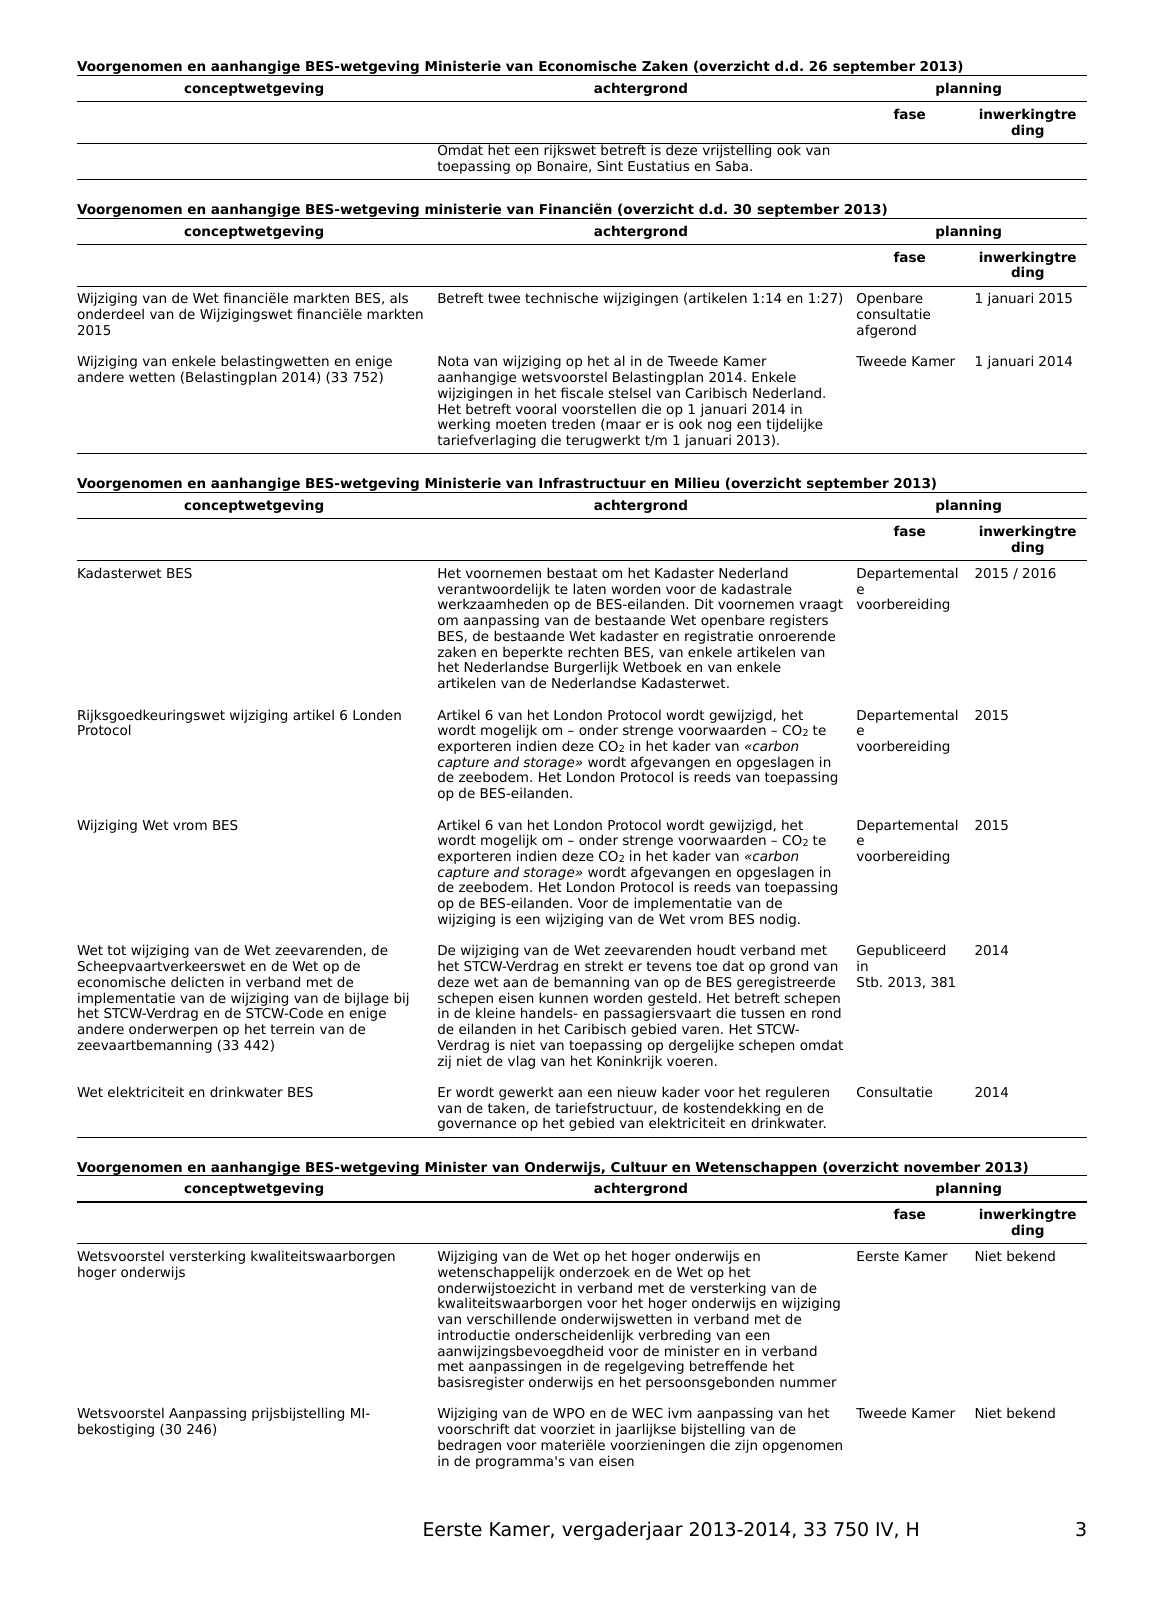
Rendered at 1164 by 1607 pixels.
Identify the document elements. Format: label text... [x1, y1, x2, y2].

table_cell [850, 928, 968, 943]
table_cell [969, 692, 1087, 707]
table_cell conceptwetgeving [77, 219, 431, 244]
table_cell Wetsvoorstel Aanpassing prijsbijstelling MI-bekostiging (30 246) [77, 1406, 431, 1469]
table_cell Artikel 6 van het London Protocol wordt gewijzigd, het wordt mogelijk om – onder strenge voorwaarden – CO2 te exporteren indien deze CO2 in het kader van «carbon capture and storage» wordt afgevangen en opgeslagen in de zeebodem. Het London Protocol is reeds van toepassing op de BES-eilanden. [431, 707, 850, 802]
table_cell Wijziging van enkele belastingwetten en enige andere wetten (Belastingplan 2014) (33 752) [77, 354, 431, 453]
table_cell 2015 [969, 707, 1087, 802]
table_cell 2014 [969, 943, 1087, 1069]
table_cell [969, 802, 1087, 817]
table_cell [431, 692, 850, 707]
table_cell [77, 144, 431, 179]
table_cell fase [850, 519, 968, 560]
table_cell Tweede Kamer [850, 1406, 968, 1469]
table_cell [431, 519, 850, 560]
table_header Voorgenomen en aanhangige BES-wetgeving Ministerie van Economische Zaken (overzicht d.d. 26 september 2013) [77, 59, 1087, 75]
table_cell Wet tot wijziging van de Wet zeevarenden, de Scheepvaartverkeerswet en de Wet op de economische delicten in verband met de implementatie van de wijziging van de bijlage bij het STCW-Verdrag en de STCW-Code en enige andere onderwerpen op het terrein van de zeevaartbemanning (33 442) [77, 943, 431, 1069]
table_cell [969, 1391, 1087, 1406]
table_cell achtergrond [431, 493, 850, 518]
table_cell conceptwetgeving [77, 1176, 431, 1201]
table_cell fase [850, 245, 968, 286]
table_cell conceptwetgeving [77, 76, 431, 101]
table_cell Eerste Kamer [850, 1244, 968, 1391]
table_cell 2014 [969, 1085, 1087, 1137]
table_cell [431, 1203, 850, 1243]
table_cell inwerkingtreding [969, 102, 1087, 143]
table_cell [431, 102, 850, 143]
table_cell [431, 245, 850, 286]
table_cell fase [850, 1203, 968, 1243]
table_cell achtergrond [431, 76, 850, 101]
table_cell De wijziging van de Wet zeevarenden houdt verband met het STCW-Verdrag en strekt er tevens toe dat op grond van deze wet aan de bemanning van op de BES geregistreerde schepen eisen kunnen worden gesteld. Het betreft schepen in de kleine handels- en passagiersvaart die tussen en rond de eilanden in het Caribisch gebied varen. Het STCW-Verdrag is niet van toepassing op dergelijke schepen omdat zij niet de vlag van het Koninkrijk voeren. [431, 943, 850, 1069]
table_cell [77, 339, 431, 354]
table_cell [77, 928, 431, 943]
table_cell achtergrond [431, 219, 850, 244]
table_cell Openbare consultatie afgerond [850, 287, 968, 338]
table_cell conceptwetgeving [77, 493, 431, 518]
table_cell Wetsvoorstel versterking kwaliteitswaarborgen hoger onderwijs [77, 1244, 431, 1391]
table_cell Niet bekend [969, 1406, 1087, 1469]
table_cell [77, 519, 431, 560]
table_cell planning [850, 219, 1087, 244]
table_cell [77, 245, 431, 286]
table_header Voorgenomen en aanhangige BES-wetgeving Ministerie van Infrastructuur en Milieu (overzicht september 2013) [77, 476, 1087, 492]
table_cell [431, 802, 850, 817]
table_cell Niet bekend [969, 1244, 1087, 1391]
table_cell Er wordt gewerkt aan een nieuw kader voor het reguleren van de taken, de tariefstructuur, de kostendekking en de governance op het gebied van elektriciteit en drinkwater. [431, 1085, 850, 1137]
table_cell 2015 [969, 818, 1087, 927]
table_cell [77, 1069, 431, 1085]
table_cell fase [850, 102, 968, 143]
table_cell 2015 / 2016 [969, 561, 1087, 692]
table_cell Wijziging van de Wet financiële markten BES, als onderdeel van de Wijzigingswet financiële markten 2015 [77, 287, 431, 338]
table_cell planning [850, 1176, 1087, 1201]
table_cell [850, 339, 968, 354]
table_header Voorgenomen en aanhangige BES-wetgeving ministerie van Financiën (overzicht d.d. 30 september 2013) [77, 202, 1087, 218]
table_cell [431, 928, 850, 943]
table_cell [969, 928, 1087, 943]
table_cell [431, 1069, 850, 1085]
table_cell Gepubliceerd in Stb. 2013, 381 [850, 943, 968, 1069]
table_cell [77, 1203, 431, 1243]
table_cell Wijziging van de Wet op het hoger onderwijs en wetenschappelijk onderzoek en de Wet op het onderwijstoezicht in verband met de versterking van de kwaliteitswaarborgen voor het hoger onderwijs en wijziging van verschillende onderwijswetten in verband met de introductie onderscheidenlijk verbreding van een aanwijzingsbevoegdheid voor de minister en in verband met aanpassingen in de regelgeving betreffende het basisregister onderwijs en het persoonsgebonden nummer [431, 1244, 850, 1391]
table_cell [969, 144, 1087, 179]
table_cell inwerkingtreding [969, 1203, 1087, 1243]
table_cell Tweede Kamer [850, 354, 968, 453]
table_cell [850, 692, 968, 707]
table_cell Departementale voorbereiding [850, 707, 968, 802]
table_cell 1 januari 2015 [969, 287, 1087, 338]
table_cell Betreft twee technische wijzigingen (artikelen 1:14 en 1:27) [431, 287, 850, 338]
table_cell inwerkingtreding [969, 245, 1087, 286]
table_cell planning [850, 493, 1087, 518]
table_cell [77, 1391, 431, 1406]
table_cell Het voornemen bestaat om het Kadaster Nederland verantwoordelijk te laten worden voor de kadastrale werkzaamheden op de BES-eilanden. Dit voornemen vraagt om aanpassing van de bestaande Wet openbare registers BES, de bestaande Wet kadaster en registratie onroerende zaken en beperkte rechten BES, van enkele artikelen van het Nederlandse Burgerlijk Wetboek en van enkele artikelen van de Nederlandse Kadasterwet. [431, 561, 850, 692]
table_cell Kadasterwet BES [77, 561, 431, 692]
table_cell [850, 1391, 968, 1406]
table_cell Rijksgoedkeuringswet wijziging artikel 6 Londen Protocol [77, 707, 431, 802]
table_cell Wijziging van de WPO en de WEC ivm aanpassing van het voorschrift dat voorziet in jaarlijkse bijstelling van de bedragen voor materiële voorzieningen die zijn opgenomen in de programma's van eisen [431, 1406, 850, 1469]
table_cell Departementale voorbereiding [850, 561, 968, 692]
table_cell Consultatie [850, 1085, 968, 1137]
table_cell [431, 1391, 850, 1406]
table_cell Wet elektriciteit en drinkwater BES [77, 1085, 431, 1137]
table_header Voorgenomen en aanhangige BES-wetgeving Minister van Onderwijs, Cultuur en Wetenschappen (overzicht november 2013) [77, 1160, 1087, 1175]
table_cell Artikel 6 van het London Protocol wordt gewijzigd, het wordt mogelijk om – onder strenge voorwaarden – CO2 te exporteren indien deze CO2 in het kader van «carbon capture and storage» wordt afgevangen en opgeslagen in de zeebodem. Het London Protocol is reeds van toepassing op de BES-eilanden. Voor de implementatie van de wijziging is een wijziging van de Wet vrom BES nodig. [431, 818, 850, 927]
table_cell [969, 1069, 1087, 1085]
table_cell Departementale voorbereiding [850, 818, 968, 927]
table_cell [77, 692, 431, 707]
table_cell [77, 802, 431, 817]
table_cell achtergrond [431, 1176, 850, 1201]
table_cell [969, 339, 1087, 354]
table_cell planning [850, 76, 1087, 101]
table_cell 1 januari 2014 [969, 354, 1087, 453]
table_cell [431, 339, 850, 354]
table_cell [850, 1069, 968, 1085]
table_cell [850, 802, 968, 817]
table_cell [77, 102, 431, 143]
table_cell [850, 144, 968, 179]
table_cell Omdat het een rijkswet betreft is deze vrijstelling ook van toepassing op Bonaire, Sint Eustatius en Saba. [431, 144, 850, 179]
table_cell inwerkingtreding [969, 519, 1087, 560]
table_cell Nota van wijziging op het al in de Tweede Kamer aanhangige wetsvoorstel Belastingplan 2014. Enkele wijzigingen in het fiscale stelsel van Caribisch Nederland. Het betreft vooral voorstellen die op 1 januari 2014 in werking moeten treden (maar er is ook nog een tijdelijke tariefverlaging die terugwerkt t/m 1 januari 2013). [431, 354, 850, 453]
table_cell Wijziging Wet vrom BES [77, 818, 431, 927]
